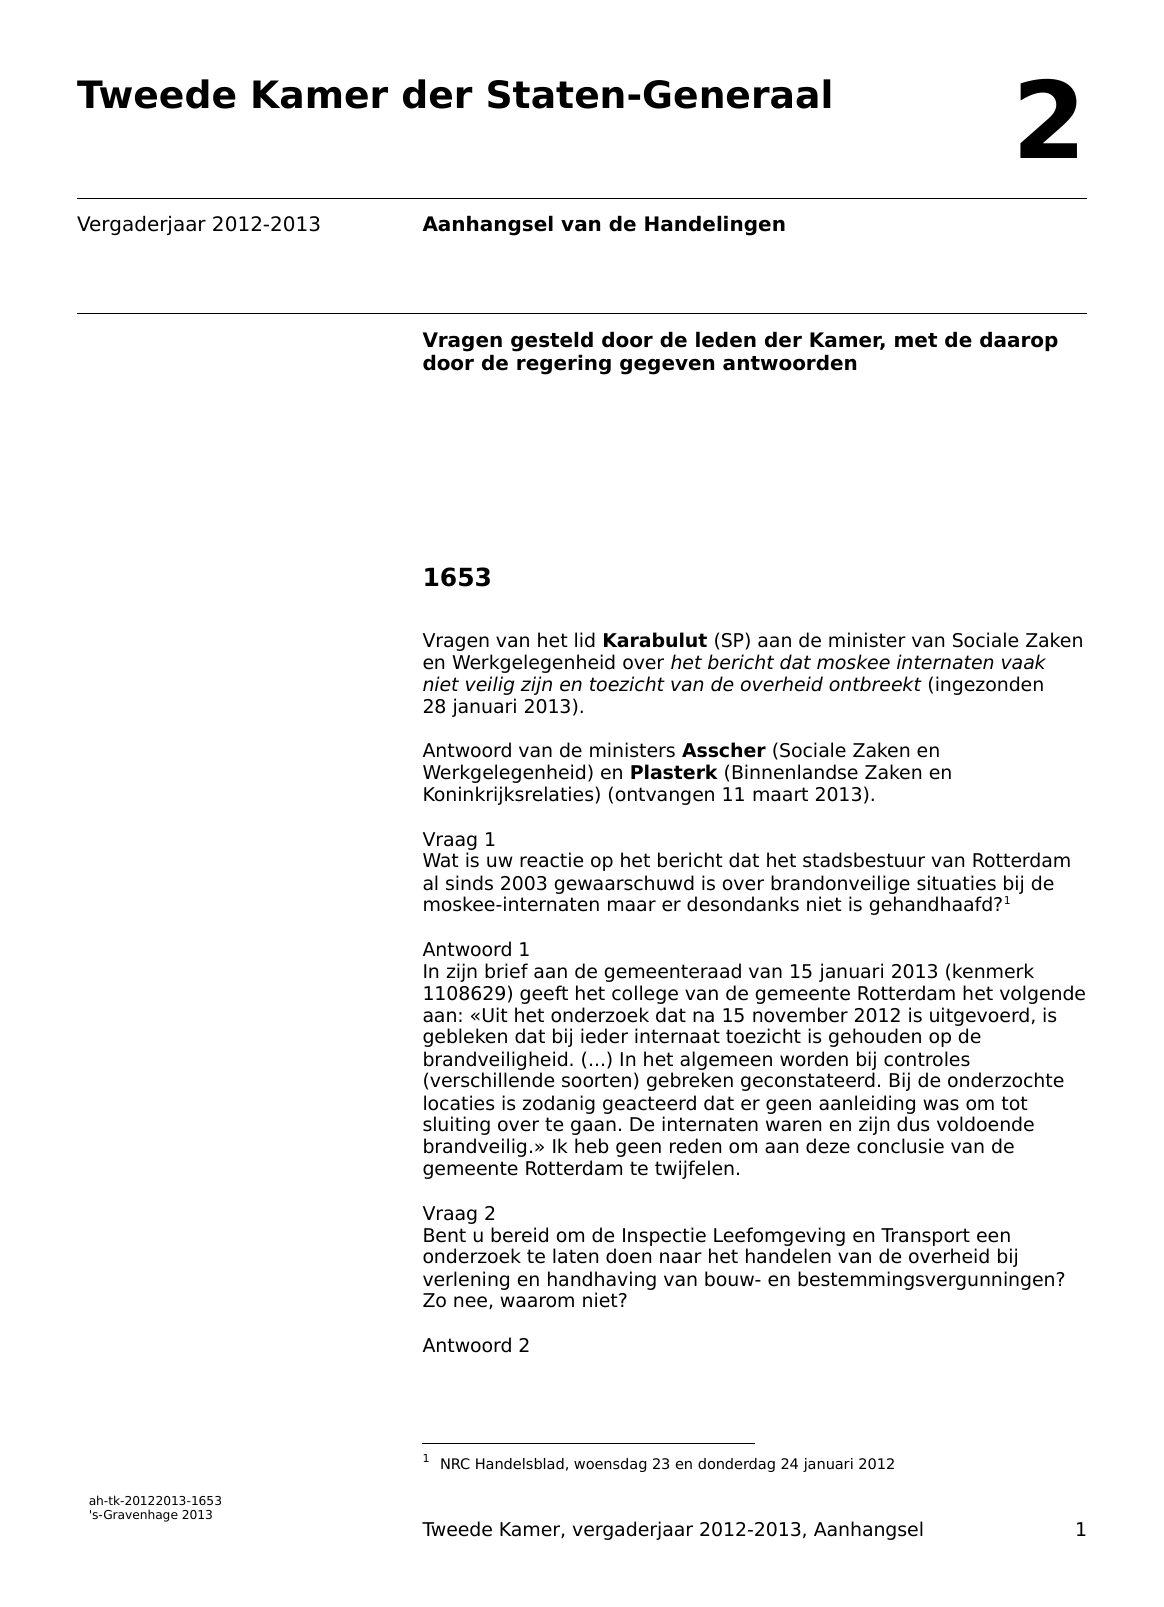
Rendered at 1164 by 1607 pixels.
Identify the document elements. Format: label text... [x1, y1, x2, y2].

table_header 2 [886, 59, 1087, 198]
text Antwoord van de ministers Asscher (Sociale Zaken en Werkgelegenheid) en Plasterk (Binnenlandse Zaken en Koninkrijksrelaties) (ontvangen 11 maart 2013). [422, 740, 1087, 806]
text Wat is uw reactie op het bericht dat het stadsbestuur van Rotterdam al sinds 2003 gewaarschuwd is over brandonveilige situaties bij de moskee-internaten maar er desondanks niet is gehandhaafd? [422, 850, 1087, 916]
text 1653 [422, 563, 1087, 592]
text Vraag 2 [422, 1202, 1087, 1224]
table_cell Vragen gesteld door de leden der Kamer, met de daarop door de regering gegeven antwoorden [422, 314, 1087, 375]
table_cell Vergaderjaar 2012-2013 [77, 199, 422, 313]
text Antwoord 1 [422, 938, 1087, 961]
text ah-tk-20122013-1653 [88, 1494, 323, 1508]
text Vraag 1 [422, 828, 1087, 850]
table_header Tweede Kamer der Staten-Generaal [77, 59, 886, 198]
table_cell [77, 314, 422, 375]
text 's-Gravenhage 2013 [88, 1508, 323, 1522]
text NRC Handelsblad, woensdag 23 en donderdag 24 januari 2012 [422, 1452, 1087, 1474]
text Vragen van het lid Karabulut (SP) aan de minister van Sociale Zaken en Werkgelegenheid over het bericht dat moskee internaten vaak niet veilig zijn en toezicht van de overheid ontbreekt (ingezonden 28 januari 2013). [422, 630, 1087, 718]
text In zijn brief aan de gemeenteraad van 15 januari 2013 (kenmerk 1108629) geeft het college van de gemeente Rotterdam het volgende aan: «Uit het onderzoek dat na 15 november 2012 is uitgevoerd, is gebleken dat bij ieder internaat toezicht is gehouden op de brandveiligheid. (...) In het algemeen worden bij controles (verschillende soorten) gebreken geconstateerd. Bij de onderzochte locaties is zodanig geacteerd dat er geen aanleiding was om tot sluiting over te gaan. De internaten waren en zijn dus voldoende brandveilig.» Ik heb geen reden om aan deze conclusie van de gemeente Rotterdam te twijfelen. [422, 961, 1087, 1180]
text Antwoord 2 [422, 1334, 1087, 1357]
table_cell Aanhangsel van de Handelingen [422, 199, 1087, 313]
text Bent u bereid om de Inspectie Leefomgeving en Transport een onderzoek te laten doen naar het handelen van de overheid bij verlening en handhaving van bouw- en bestemmingsvergunningen? Zo nee, waarom niet? [422, 1224, 1087, 1312]
